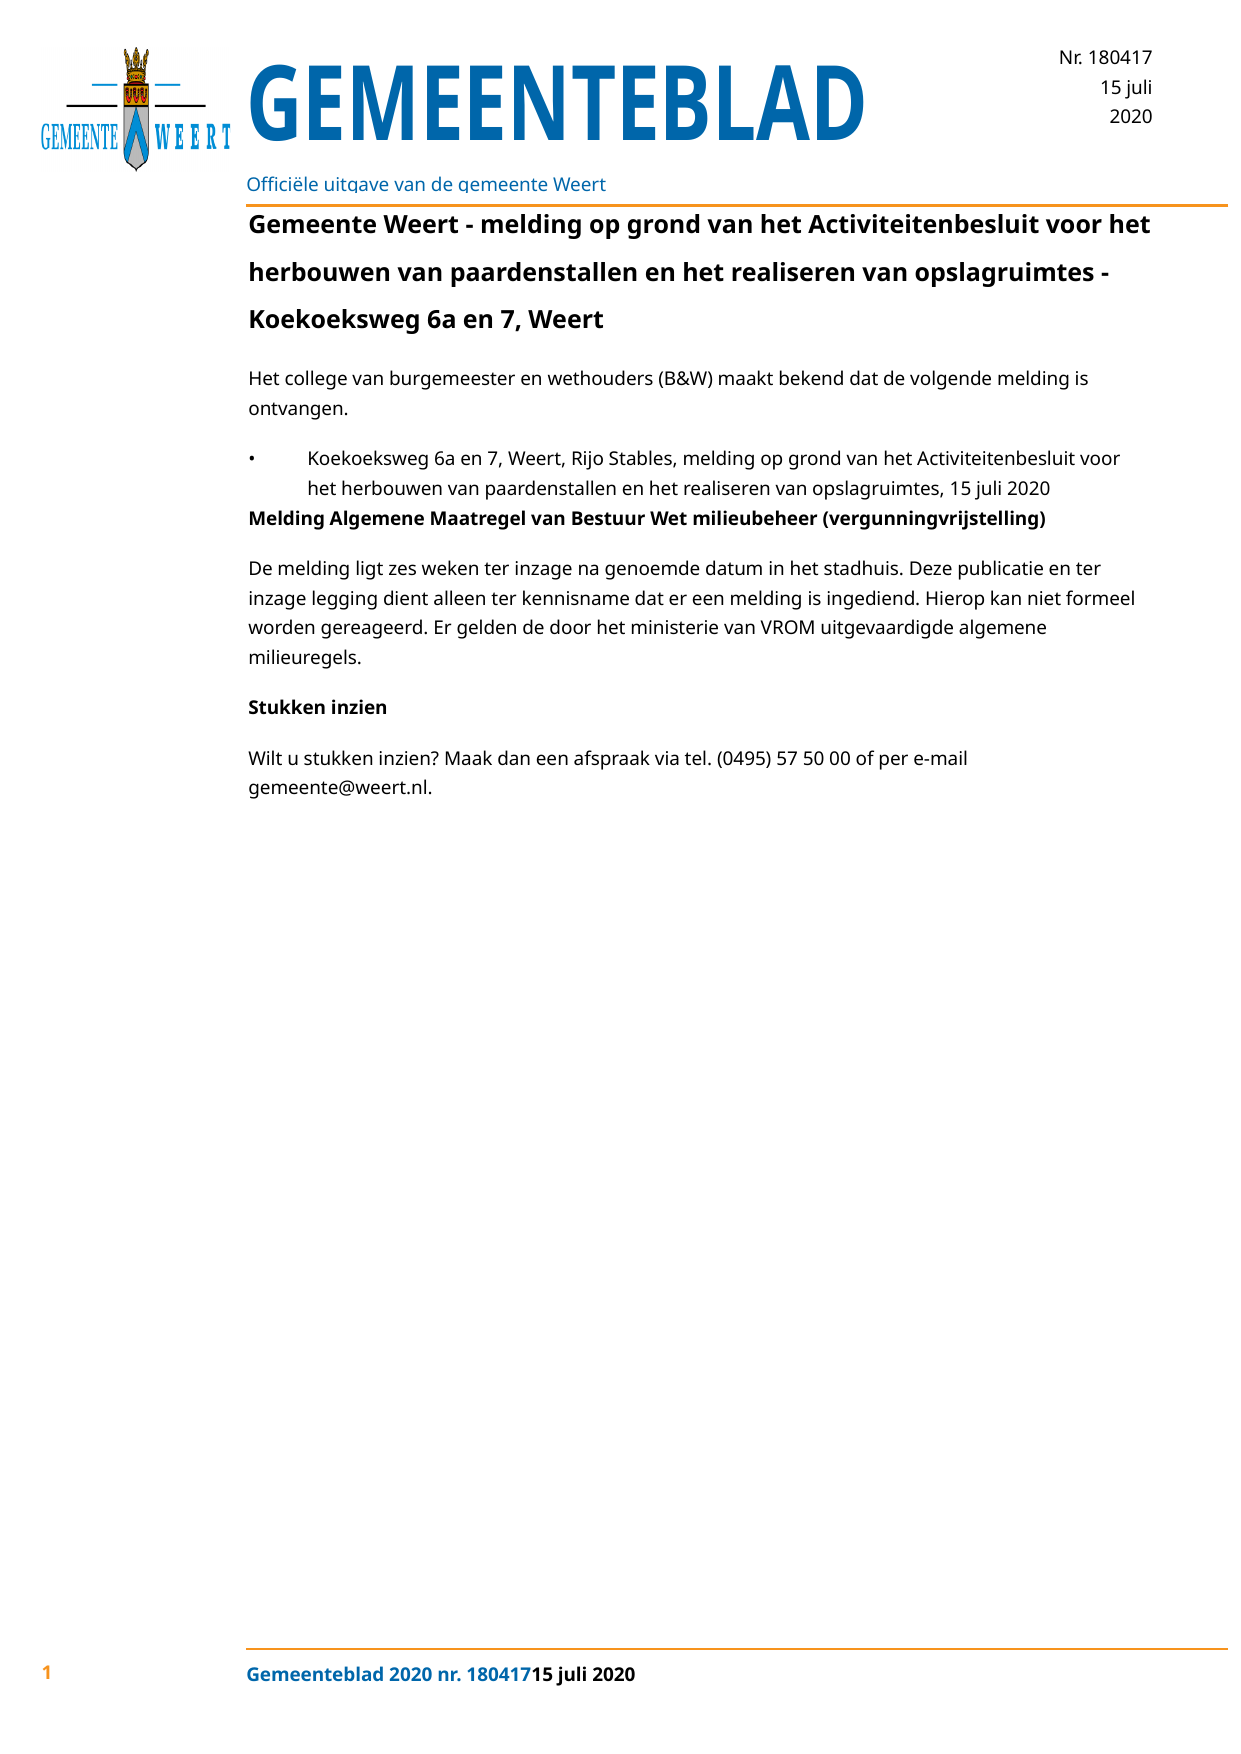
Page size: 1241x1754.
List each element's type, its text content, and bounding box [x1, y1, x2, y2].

text De melding ligt zes weken ter inzage na genoemde datum in het stadhuis. Deze publicatie en ter inzage legging dient alleen ter kennisname dat er een melding is ingediend. Hierop kan niet formeel worden gereageerd. Er gelden de door het ministerie van VROM uitgevaardigde algemene milieuregels. [248, 555, 1152, 669]
text Stukken inzien [248, 694, 1152, 720]
text Het college van burgemeester en wethouders (B&W) maakt bekend dat de volgende melding is ontvangen. [248, 366, 1152, 421]
text Melding Algemene Maatregel van Bestuur Wet milieubeheer (vergunningvrijstelling) [248, 505, 1152, 530]
picture [41, 47, 231, 172]
list Koekoeksweg 6a en 7, Weert, Rijo Stables, melding op grond van het Activiteitenbesluit voor het herbouwen van paardenstallen en het realiseren van opslagruimtes, 15 juli 2020 [248, 446, 1152, 501]
text Wilt u stukken inzien? Maak dan een afspraak via tel. (0495) 57 50 00 of per e-mail gemeente@weert.nl. [248, 745, 1152, 800]
text Gemeente Weert - melding op grond van het Activiteitenbesluit voor het herbouwen van paardenstallen en het realiseren van opslagruimtes - Koekoeksweg 6a en 7, Weert [248, 207, 1152, 336]
